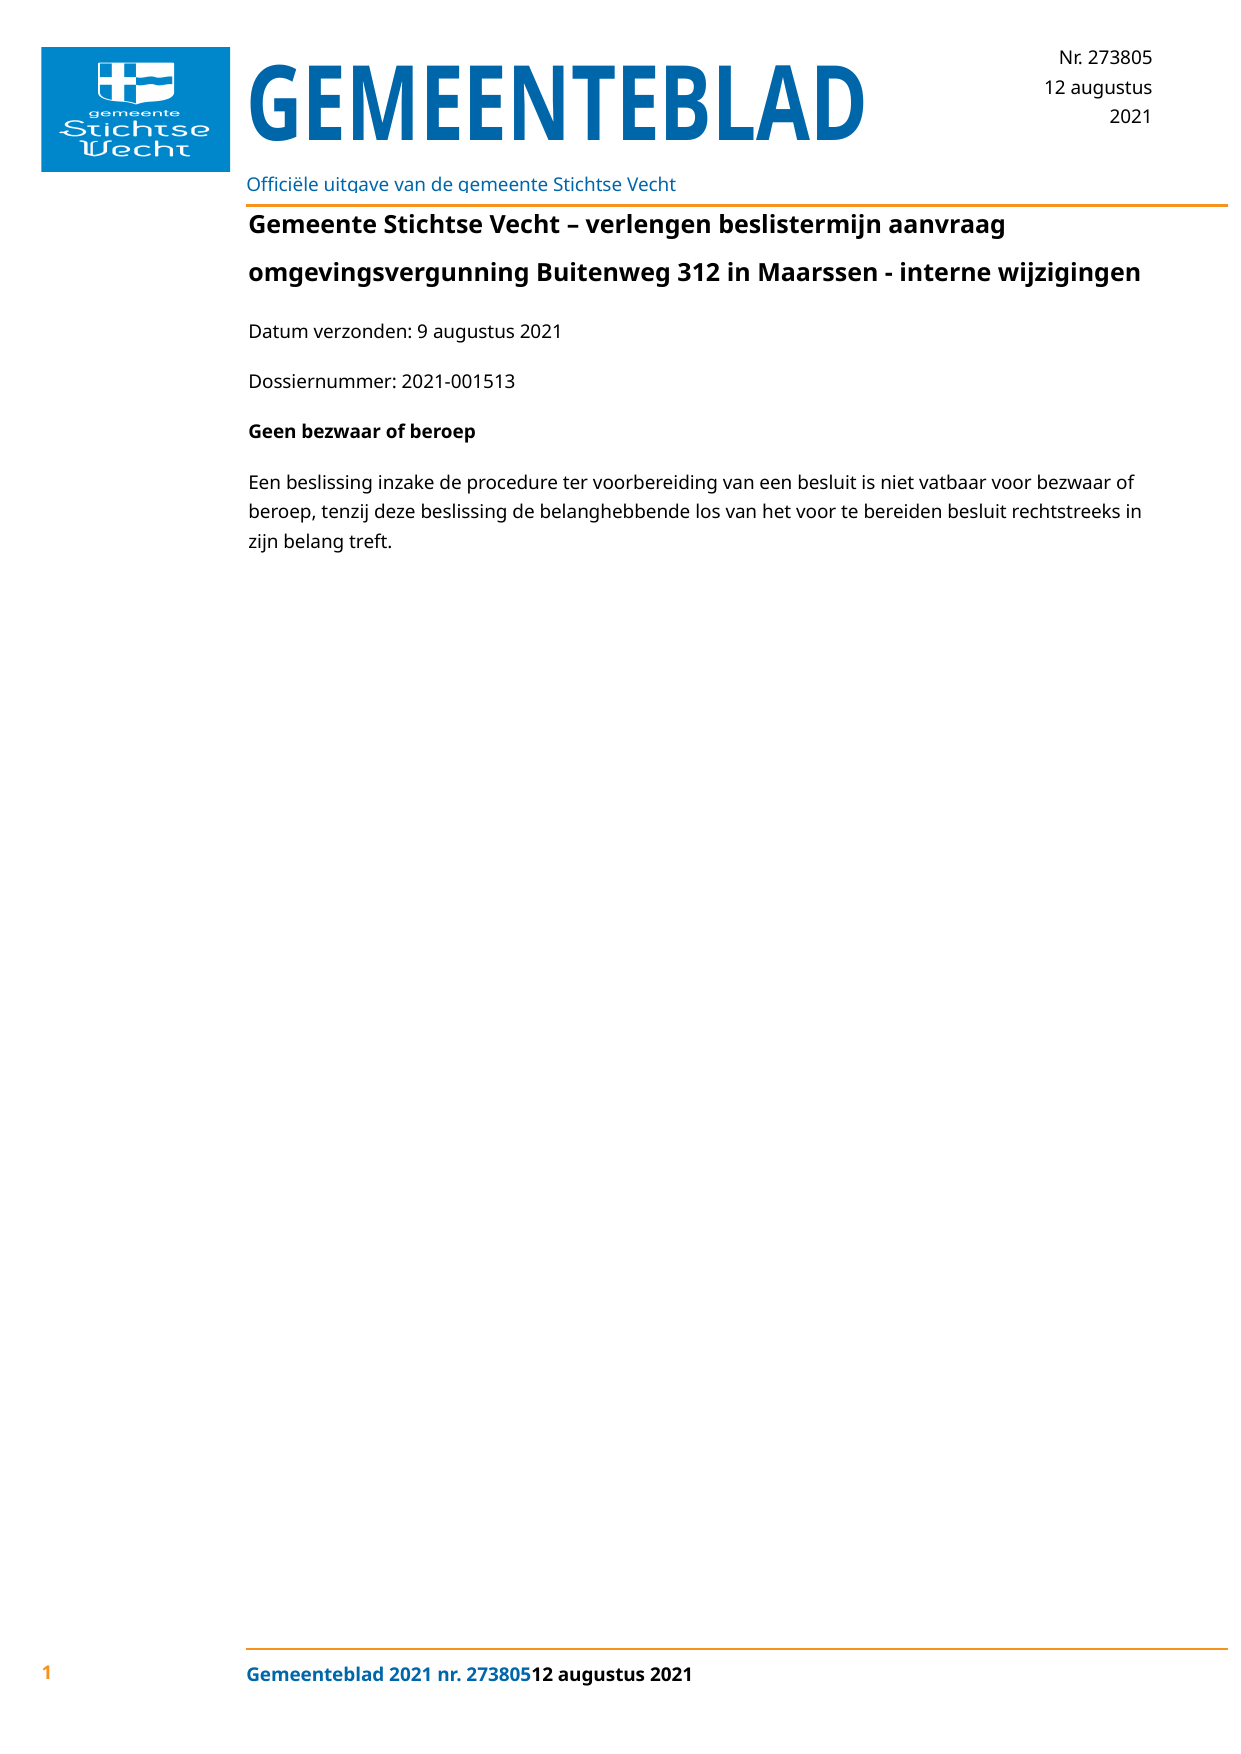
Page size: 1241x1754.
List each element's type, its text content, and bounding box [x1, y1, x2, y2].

text Geen bezwaar of beroep [248, 419, 1152, 444]
text Datum verzonden: 9 augustus 2021 [248, 318, 1152, 344]
picture [137, 63, 174, 103]
text Dossiernummer: 2021-001513 [248, 368, 1152, 394]
picture [99, 63, 135, 101]
text Een beslissing inzake de procedure ter voorbereiding van een besluit is niet vatbaar voor bezwaar of beroep, tenzij deze beslissing de belanghebbende los van het voor te bereiden besluit rechtstreeks in zijn belang treft. [248, 469, 1152, 554]
text Gemeente Stichtse Vecht – verlengen beslistermijn aanvraag omgevingsvergunning Buitenweg 312 in Maarssen - interne wijzigingen [248, 207, 1152, 288]
